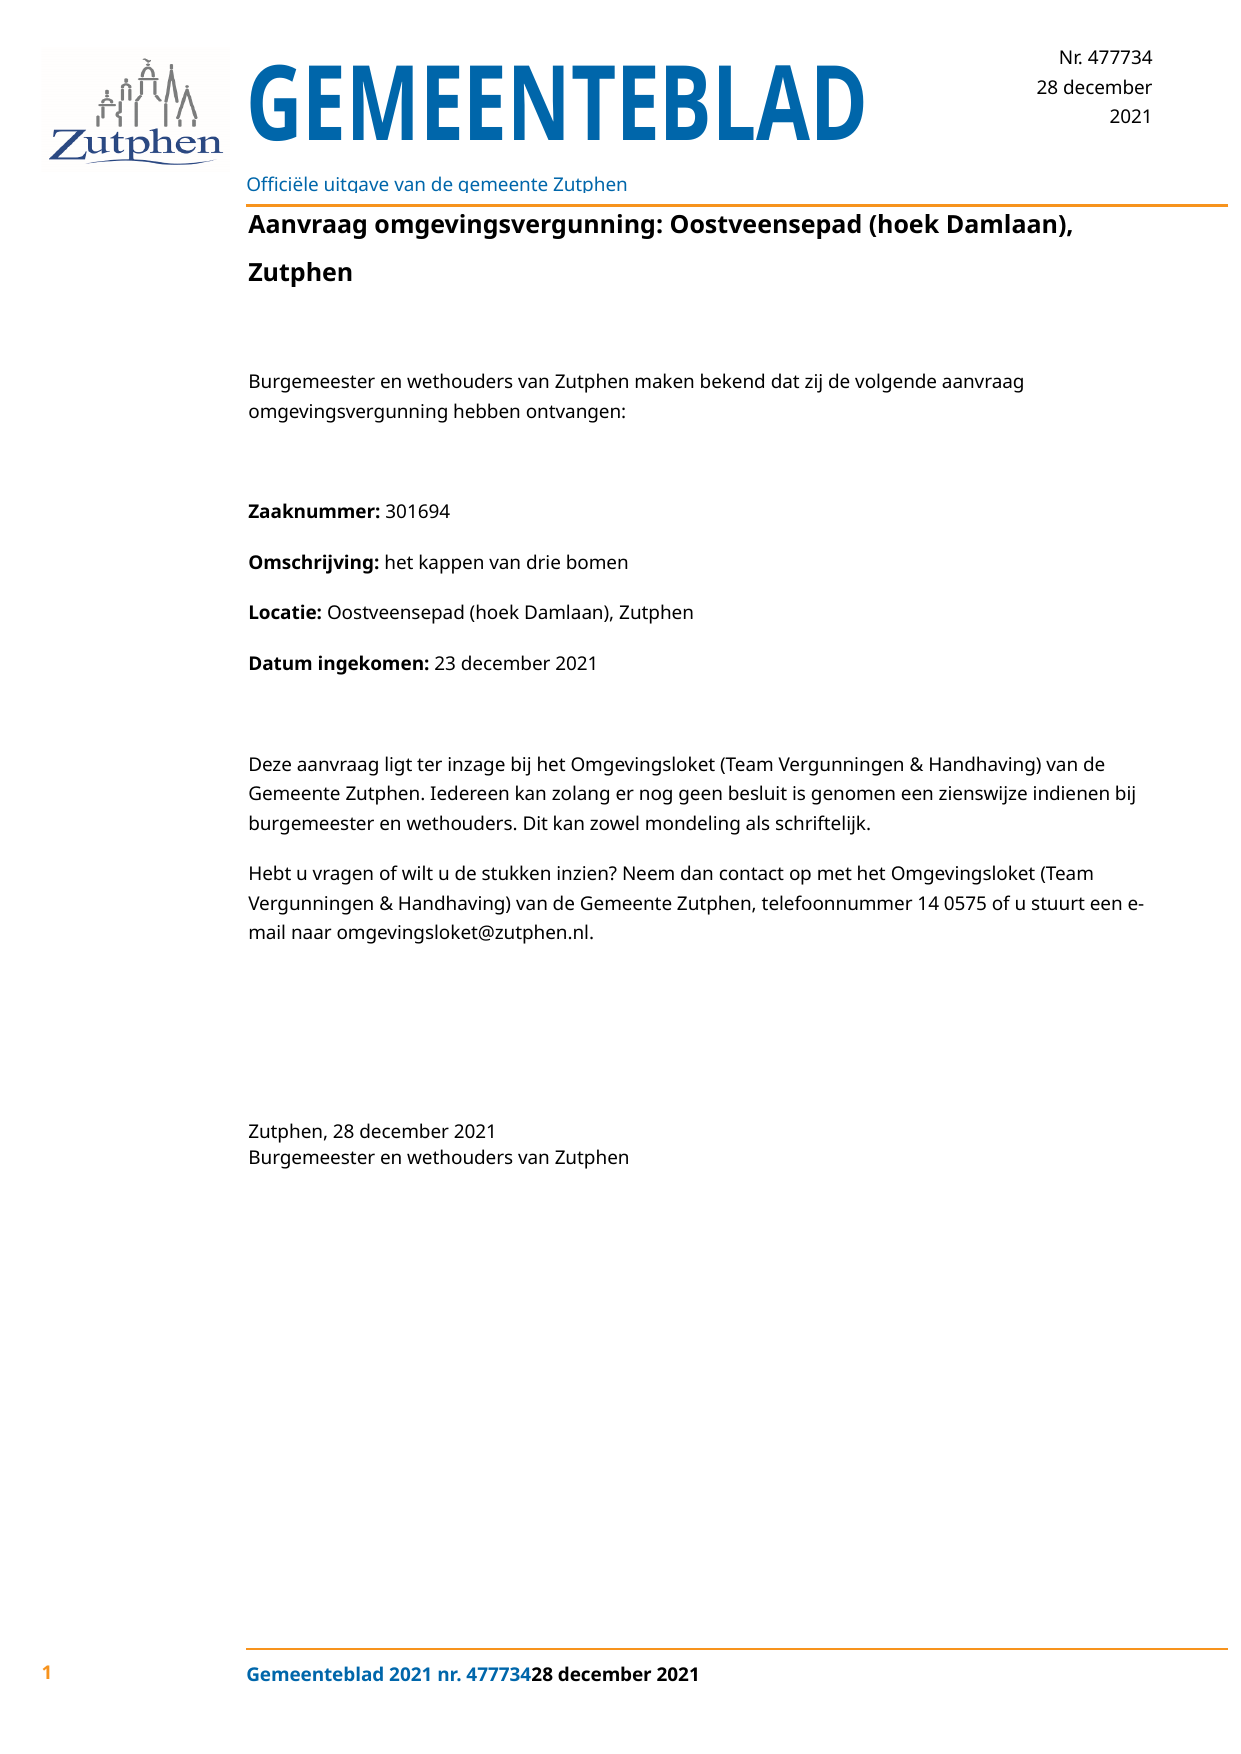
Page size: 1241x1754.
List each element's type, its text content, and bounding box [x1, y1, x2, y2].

text Aanvraag omgevingsvergunning: Oostveensepad (hoek Damlaan), Zutphen [248, 207, 1152, 288]
text Datum ingekomen: 23 december 2021 [248, 650, 1152, 676]
picture [41, 47, 231, 172]
text Zaaknummer: 301694 [248, 499, 1152, 524]
text Locatie: Oostveensepad (hoek Damlaan), Zutphen [248, 599, 1152, 625]
text Deze aanvraag ligt ter inzage bij het Omgevingsloket (Team Vergunningen & Handhaving) van de Gemeente Zutphen. Iedereen kan zolang er nog geen besluit is genomen een zienswijze indienen bij burgemeester en wethouders. Dit kan zowel mondeling als schriftelijk. [248, 751, 1152, 836]
text Omschrijving: het kappen van drie bomen [248, 549, 1152, 575]
text Burgemeester en wethouders van Zutphen [248, 1144, 1152, 1170]
text Zutphen, 28 december 2021 [248, 1119, 1152, 1144]
text Hebt u vragen of wilt u de stukken inzien? Neem dan contact op met het Omgevingsloket (Team Vergunningen & Handhaving) van de Gemeente Zutphen, telefoonnummer 14 0575 of u stuurt een e-mail naar omgevingsloket@zutphen.nl. [248, 860, 1152, 945]
text Burgemeester en wethouders van Zutphen maken bekend dat zij de volgende aanvraag omgevingsvergunning hebben ontvangen: [248, 368, 1152, 424]
